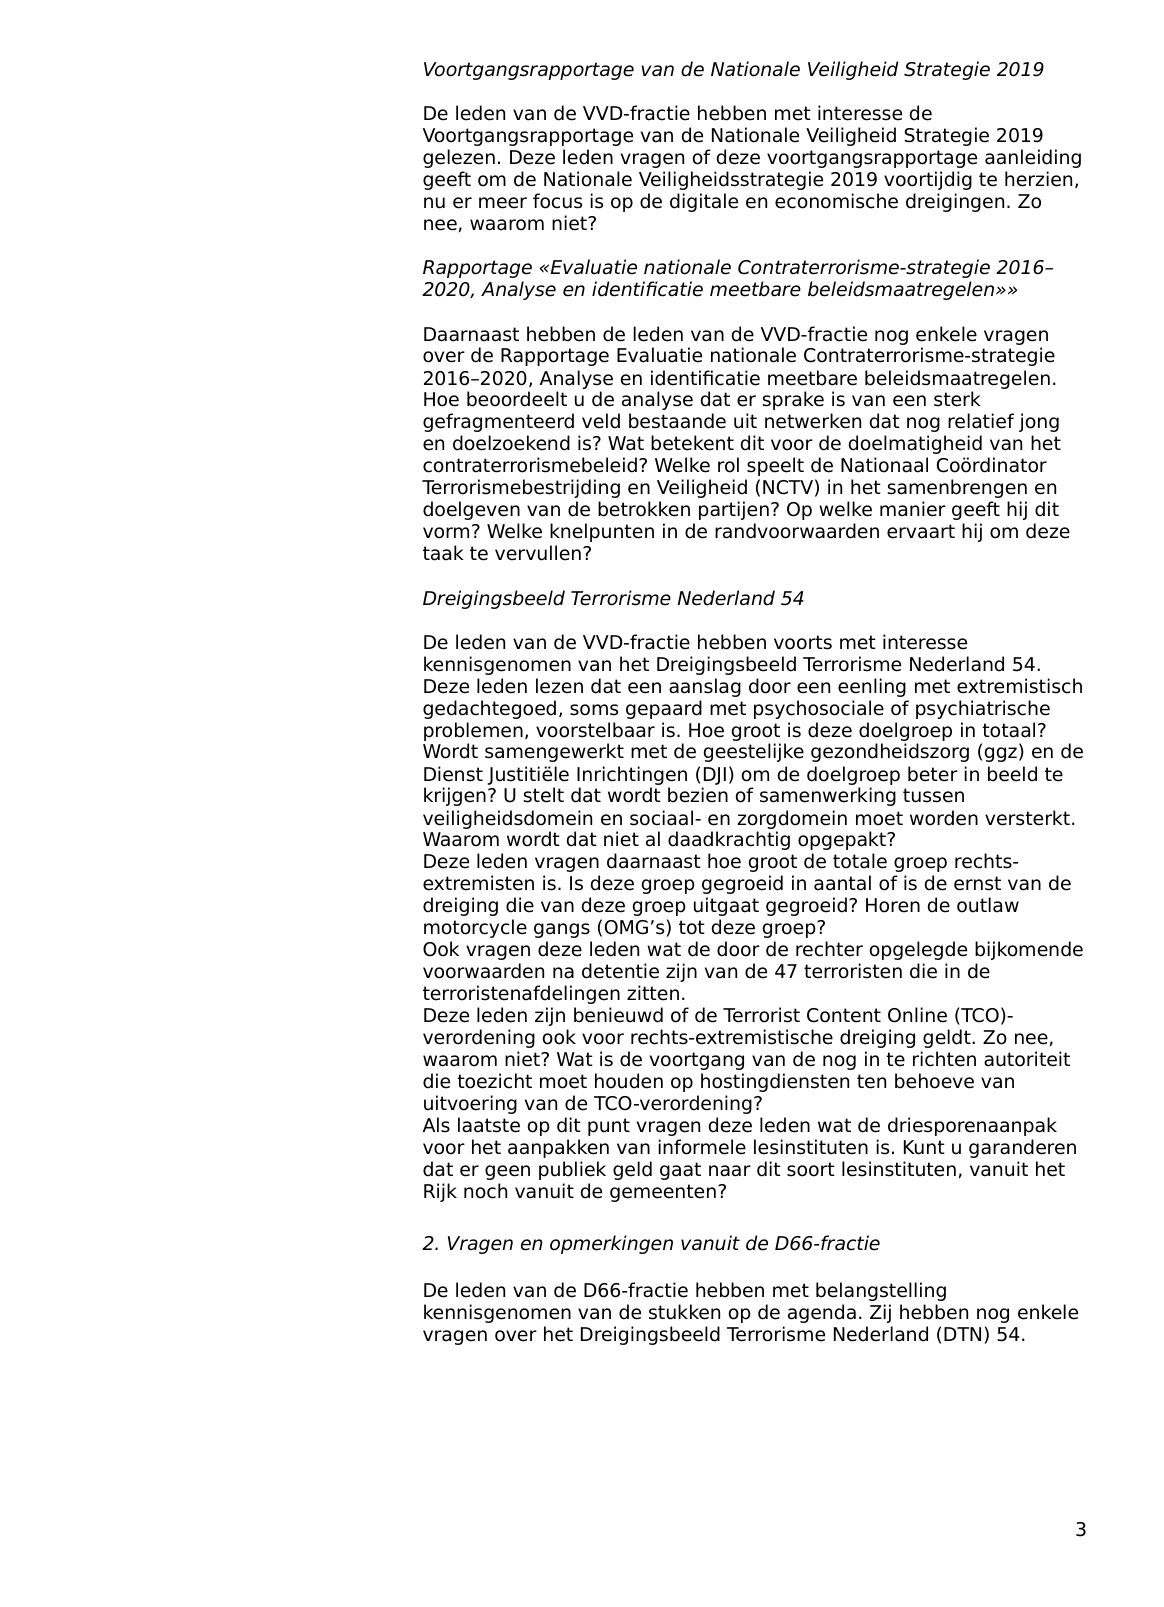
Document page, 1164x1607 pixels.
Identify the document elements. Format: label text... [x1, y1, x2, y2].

subtitle Voortgangsrapportage van de Nationale Veiligheid Strategie 2019 [422, 59, 1087, 81]
text Ook vragen deze leden wat de door de rechter opgelegde bijkomende voorwaarden na detentie zijn van de 47 terroristen die in de terroristenafdelingen zitten. [422, 939, 1087, 1005]
text De leden van de VVD-fractie hebben voorts met interesse kennisgenomen van het Dreigingsbeeld Terrorisme Nederland 54. Deze leden lezen dat een aanslag door een eenling met extremistisch gedachtegoed, soms gepaard met psychosociale of psychiatrische problemen, voorstelbaar is. Hoe groot is deze doelgroep in totaal? Wordt samengewerkt met de geestelijke gezondheidszorg (ggz) en de Dienst Justitiële Inrichtingen (DJI) om de doelgroep beter in beeld te krijgen? U stelt dat wordt bezien of samenwerking tussen veiligheidsdomein en sociaal- en zorgdomein moet worden versterkt. Waarom wordt dat niet al daadkrachtig opgepakt? [422, 632, 1087, 851]
subtitle Dreigingsbeeld Terrorisme Nederland 54 [422, 587, 1087, 609]
text Deze leden vragen daarnaast hoe groot de totale groep rechts-extremisten is. Is deze groep gegroeid in aantal of is de ernst van de dreiging die van deze groep uitgaat gegroeid? Horen de outlaw motorcycle gangs (OMG’s) tot deze groep? [422, 851, 1087, 939]
subtitle Rapportage «Evaluatie nationale Contraterrorisme-strategie 2016–2020, Analyse en identificatie meetbare beleidsmaatregelen»» [422, 257, 1087, 301]
text Daarnaast hebben de leden van de VVD-fractie nog enkele vragen over de Rapportage Evaluatie nationale Contraterrorisme-strategie 2016–2020, Analyse en identificatie meetbare beleidsmaatregelen. Hoe beoordeelt u de analyse dat er sprake is van een sterk gefragmenteerd veld bestaande uit netwerken dat nog relatief jong en doelzoekend is? Wat betekent dit voor de doelmatigheid van het contraterrorismebeleid? Welke rol speelt de Nationaal Coördinator Terrorismebestrijding en Veiligheid (NCTV) in het samenbrengen en doelgeven van de betrokken partijen? Op welke manier geeft hij dit vorm? Welke knelpunten in de randvoorwaarden ervaart hij om deze taak te vervullen? [422, 323, 1087, 565]
text Deze leden zijn benieuwd of de Terrorist Content Online (TCO)-verordening ook voor rechts-extremistische dreiging geldt. Zo nee, waarom niet? Wat is de voortgang van de nog in te richten autoriteit die toezicht moet houden op hostingdiensten ten behoeve van uitvoering van de TCO-verordening? [422, 1005, 1087, 1115]
text De leden van de VVD-fractie hebben met interesse de Voortgangsrapportage van de Nationale Veiligheid Strategie 2019 gelezen. Deze leden vragen of deze voortgangsrapportage aanleiding geeft om de Nationale Veiligheidsstrategie 2019 voortijdig te herzien, nu er meer focus is op de digitale en economische dreigingen. Zo nee, waarom niet? [422, 103, 1087, 235]
text De leden van de D66-fractie hebben met belangstelling kennisgenomen van de stukken op de agenda. Zij hebben nog enkele vragen over het Dreigingsbeeld Terrorisme Nederland (DTN) 54. [422, 1280, 1087, 1346]
subtitle 2. Vragen en opmerkingen vanuit de D66-fractie [422, 1233, 1087, 1255]
text Als laatste op dit punt vragen deze leden wat de driesporenaanpak voor het aanpakken van informele lesinstituten is. Kunt u garanderen dat er geen publiek geld gaat naar dit soort lesinstituten, vanuit het Rijk noch vanuit de gemeenten? [422, 1115, 1087, 1203]
